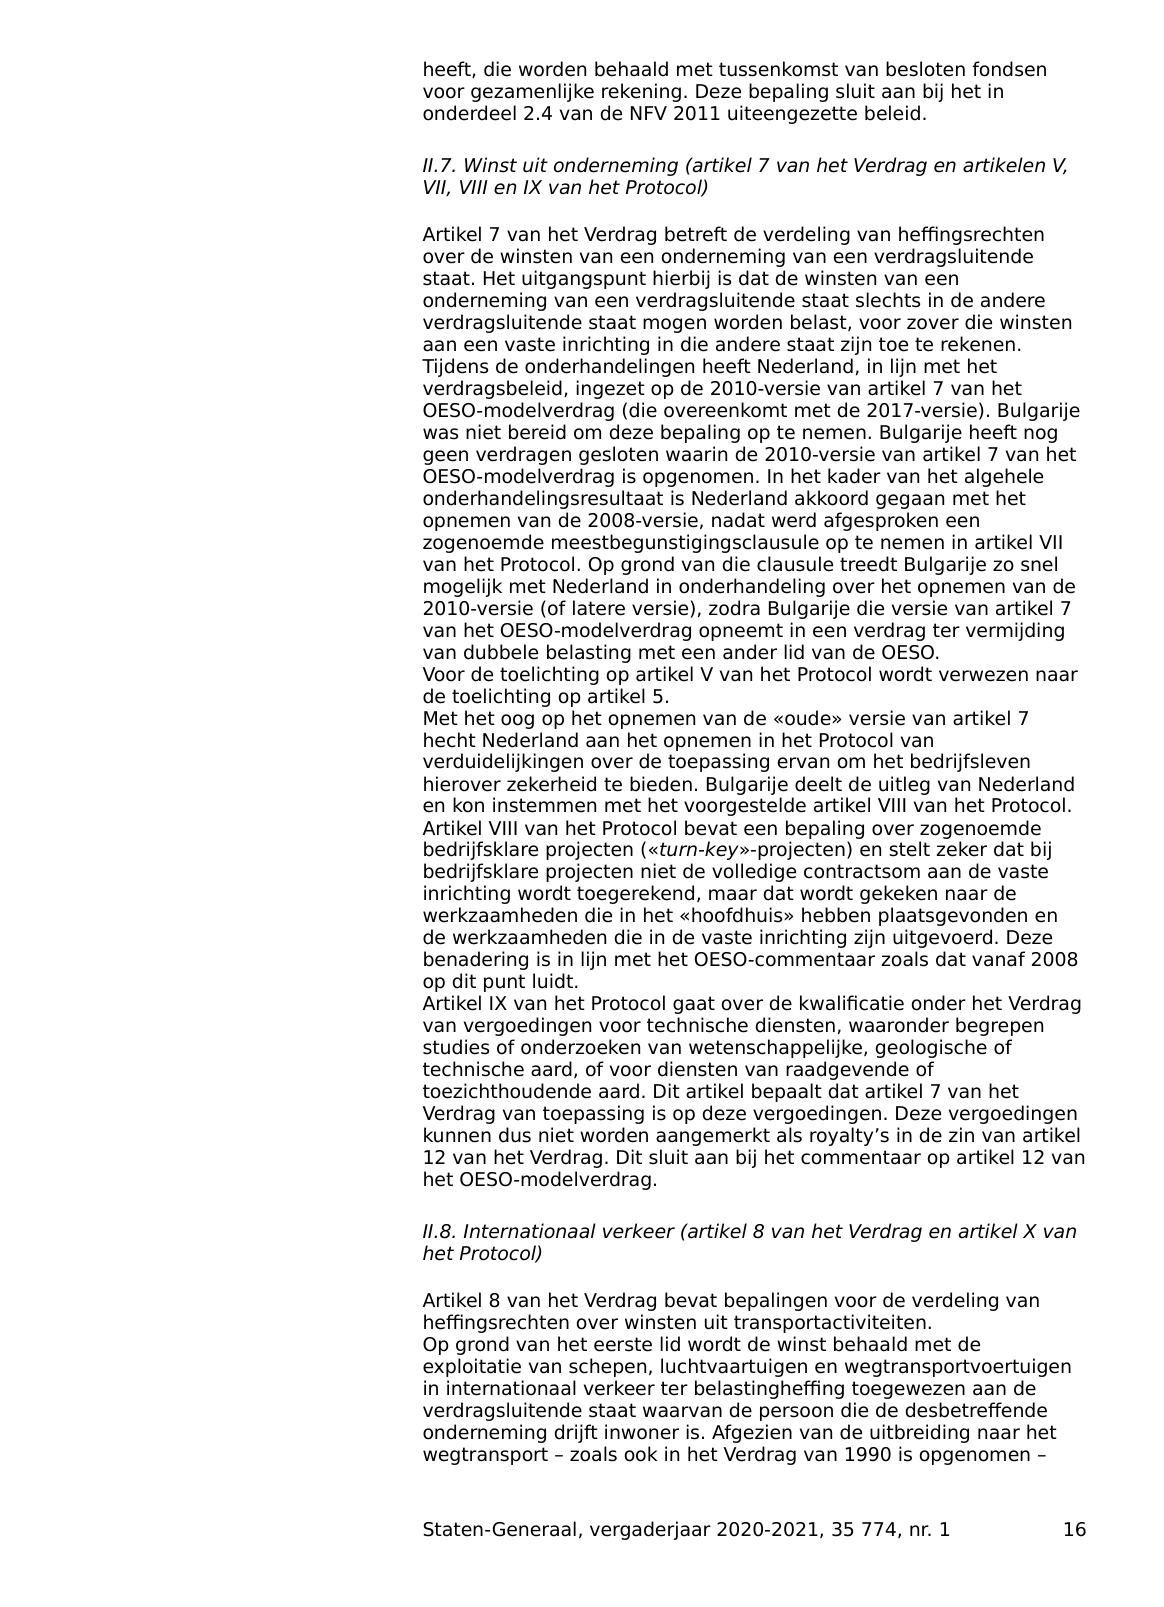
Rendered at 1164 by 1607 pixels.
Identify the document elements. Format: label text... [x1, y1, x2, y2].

text heeft, die worden behaald met tussenkomst van besloten fondsen voor gezamenlijke rekening. Deze bepaling sluit aan bij het in onderdeel 2.4 van de NFV 2011 uiteengezette beleid. [422, 59, 1087, 125]
text Voor de toelichting op artikel V van het Protocol wordt verwezen naar de toelichting op artikel 5. [422, 663, 1087, 707]
text Met het oog op het opnemen van de «oude» versie van artikel 7 hecht Nederland aan het opnemen in het Protocol van verduidelijkingen over de toepassing ervan om het bedrijfsleven hierover zekerheid te bieden. Bulgarije deelt de uitleg van Nederland en kon instemmen met het voorgestelde artikel VIII van het Protocol. [422, 707, 1087, 817]
subtitle II.7. Winst uit onderneming (artikel 7 van het Verdrag en artikelen V, VII, VIII en IX van het Protocol) [422, 155, 1087, 199]
subtitle II.8. Internationaal verkeer (artikel 8 van het Verdrag en artikel X van het Protocol) [422, 1221, 1087, 1265]
text Op grond van het eerste lid wordt de winst behaald met de exploitatie van schepen, luchtvaartuigen en wegtransportvoertuigen in internationaal verkeer ter belastingheffing toegewezen aan de verdragsluitende staat waarvan de persoon die de desbetreffende onderneming drijft inwoner is. Afgezien van de uitbreiding naar het wegtransport – zoals ook in het Verdrag van 1990 is opgenomen – [422, 1334, 1087, 1466]
text Artikel IX van het Protocol gaat over de kwalificatie onder het Verdrag van vergoedingen voor technische diensten, waaronder begrepen studies of onderzoeken van wetenschappelijke, geologische of technische aard, of voor diensten van raadgevende of toezichthoudende aard. Dit artikel bepaalt dat artikel 7 van het Verdrag van toepassing is op deze vergoedingen. Deze vergoedingen kunnen dus niet worden aangemerkt als royalty’s in de zin van artikel 12 van het Verdrag. Dit sluit aan bij het commentaar op artikel 12 van het OESO-modelverdrag. [422, 993, 1087, 1191]
text Artikel 8 van het Verdrag bevat bepalingen voor de verdeling van heffingsrechten over winsten uit transportactiviteiten. [422, 1290, 1087, 1334]
text Artikel 7 van het Verdrag betreft de verdeling van heffingsrechten over de winsten van een onderneming van een verdragsluitende staat. Het uitgangspunt hierbij is dat de winsten van een onderneming van een verdragsluitende staat slechts in de andere verdragsluitende staat mogen worden belast, voor zover die winsten aan een vaste inrichting in die andere staat zijn toe te rekenen. [422, 224, 1087, 356]
text Tijdens de onderhandelingen heeft Nederland, in lijn met het verdragsbeleid, ingezet op de 2010-versie van artikel 7 van het OESO-modelverdrag (die overeenkomt met de 2017-versie). Bulgarije was niet bereid om deze bepaling op te nemen. Bulgarije heeft nog geen verdragen gesloten waarin de 2010-versie van artikel 7 van het OESO-modelverdrag is opgenomen. In het kader van het algehele onderhandelingsresultaat is Nederland akkoord gegaan met het opnemen van de 2008-versie, nadat werd afgesproken een zogenoemde meestbegunstigingsclausule op te nemen in artikel VII van het Protocol. Op grond van die clausule treedt Bulgarije zo snel mogelijk met Nederland in onderhandeling over het opnemen van de 2010-versie (of latere versie), zodra Bulgarije die versie van artikel 7 van het OESO-modelverdrag opneemt in een verdrag ter vermijding van dubbele belasting met een ander lid van de OESO. [422, 356, 1087, 663]
text Artikel VIII van het Protocol bevat een bepaling over zogenoemde bedrijfsklare projecten («turn-key»-projecten) en stelt zeker dat bij bedrijfsklare projecten niet de volledige contractsom aan de vaste inrichting wordt toegerekend, maar dat wordt gekeken naar de werkzaamheden die in het «hoofdhuis» hebben plaatsgevonden en de werkzaamheden die in de vaste inrichting zijn uitgevoerd. Deze benadering is in lijn met het OESO-commentaar zoals dat vanaf 2008 op dit punt luidt. [422, 817, 1087, 993]
